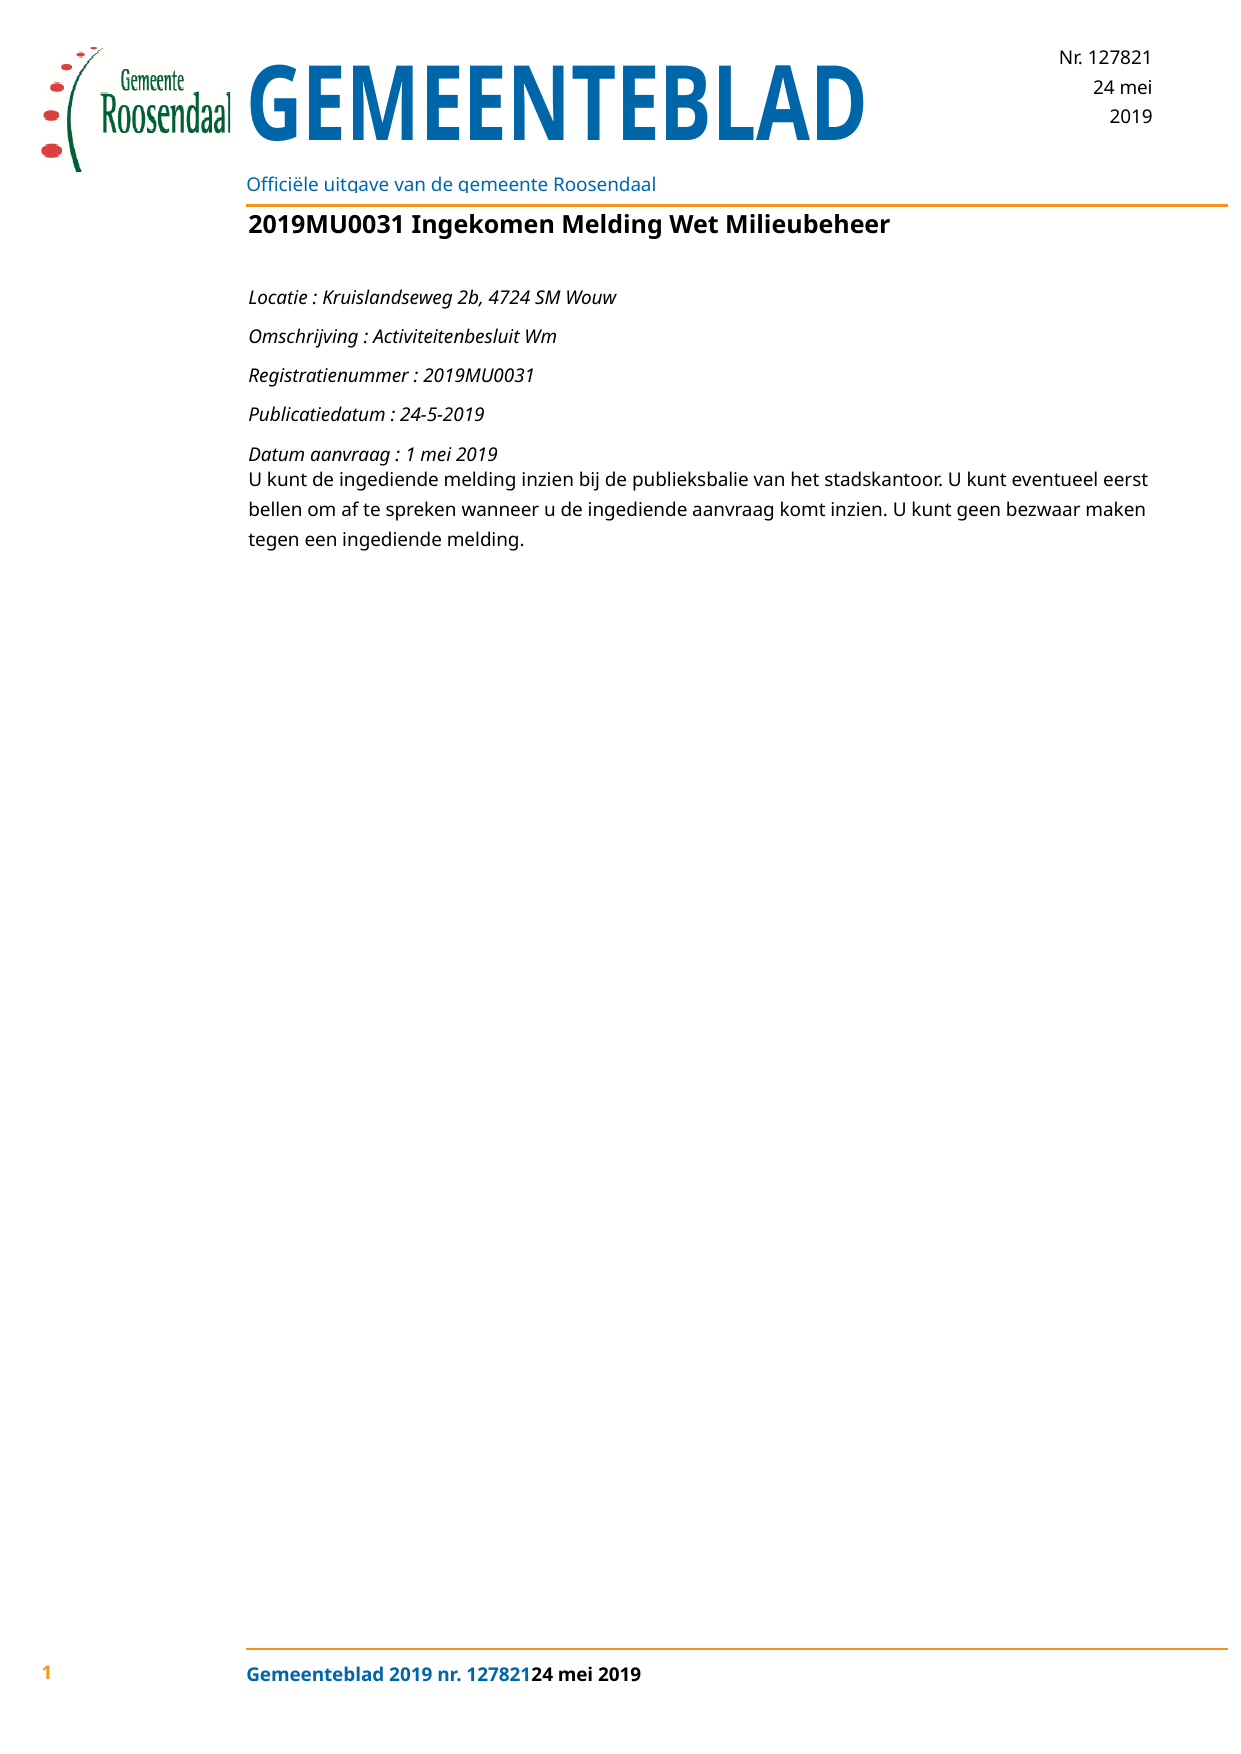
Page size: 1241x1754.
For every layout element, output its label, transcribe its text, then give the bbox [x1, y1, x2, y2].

text Locatie : Kruislandseweg 2b, 4724 SM Wouw [248, 284, 1152, 309]
text Registratienummer : 2019MU0031 [248, 362, 1152, 388]
picture [41, 47, 231, 172]
text Omschrijving : Activiteitenbesluit Wm [248, 323, 1152, 349]
text Datum aanvraag : 1 mei 2019 [248, 441, 1152, 467]
text Publicatiedatum : 24-5-2019 [248, 402, 1152, 427]
text 2019MU0031 Ingekomen Melding Wet Milieubeheer [248, 207, 1152, 241]
text U kunt de ingediende melding inzien bij de publieksbalie van het stadskantoor. U kunt eventueel eerst bellen om af te spreken wanneer u de ingediende aanvraag komt inzien. U kunt geen bezwaar maken tegen een ingediende melding. [248, 467, 1152, 552]
